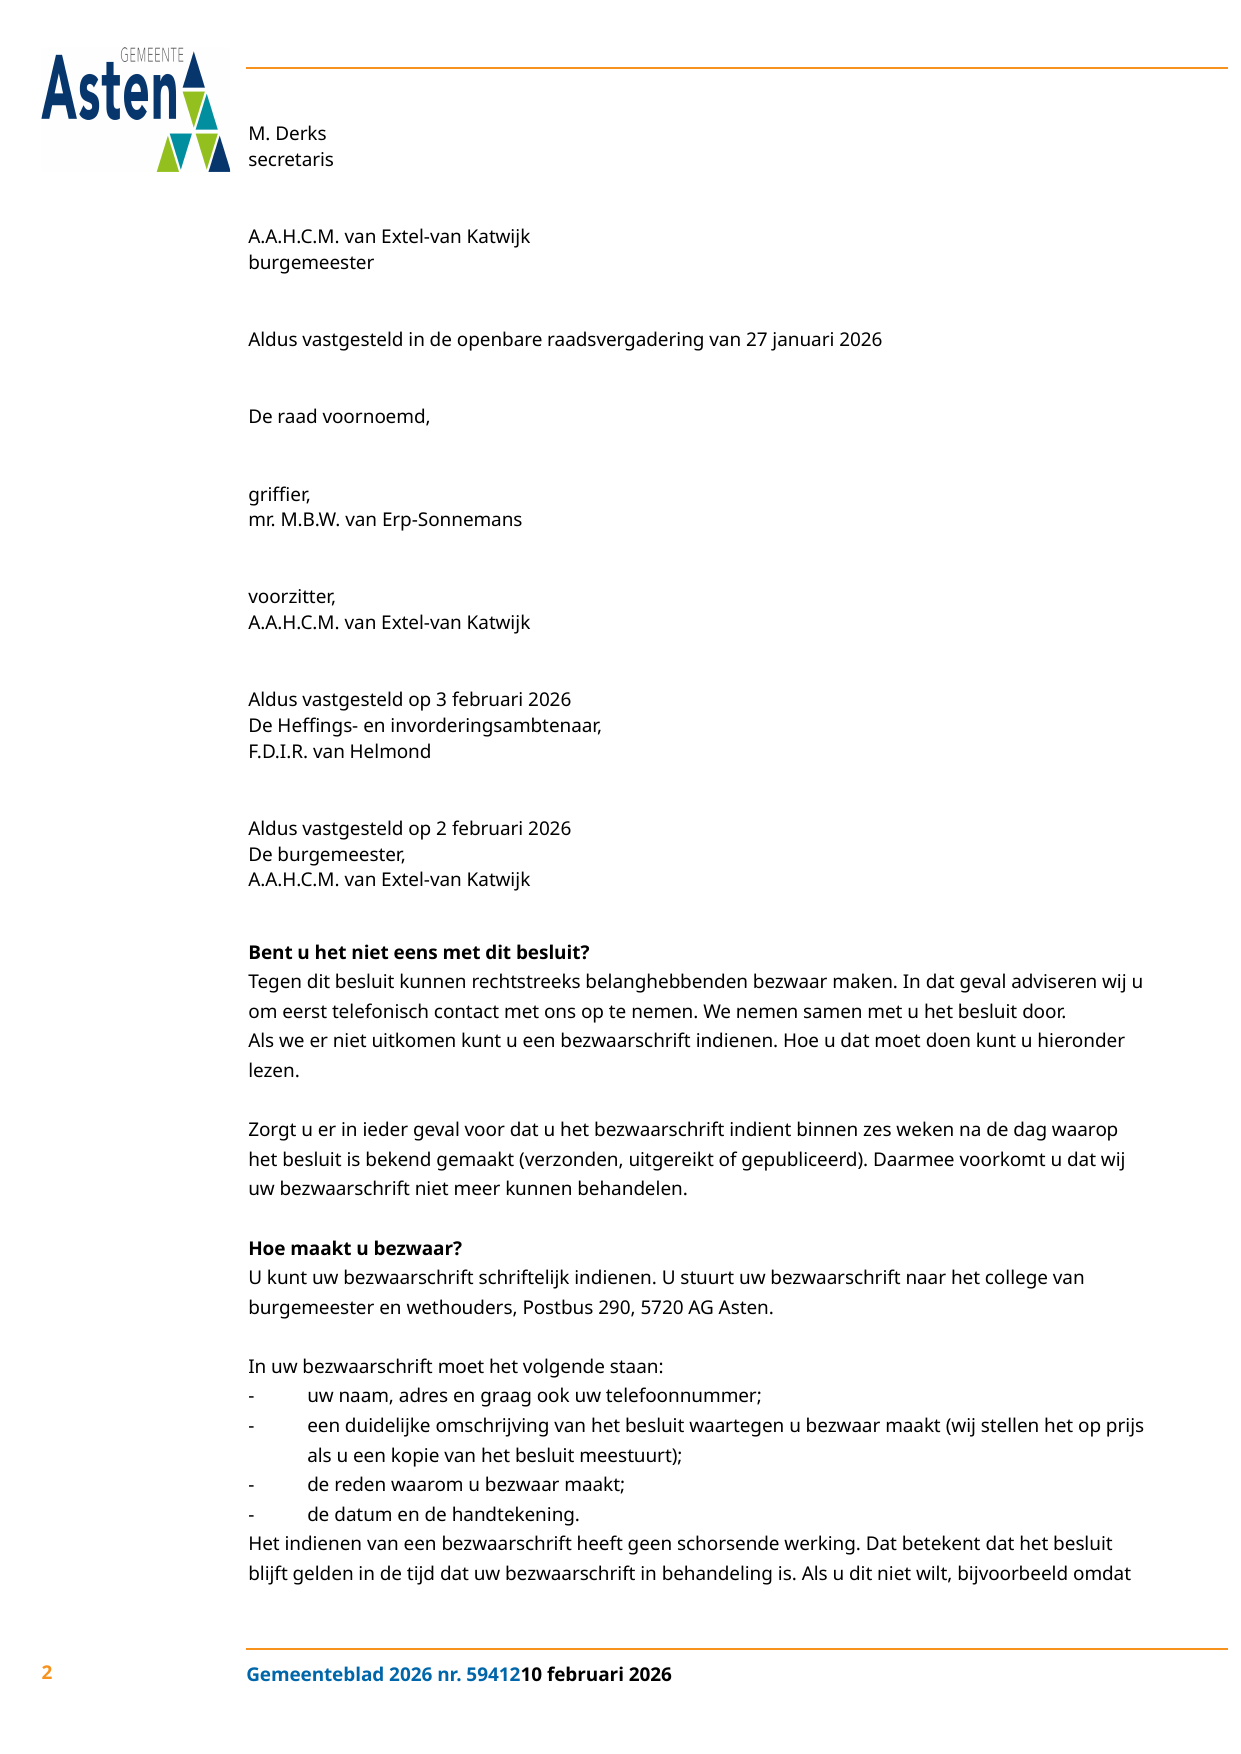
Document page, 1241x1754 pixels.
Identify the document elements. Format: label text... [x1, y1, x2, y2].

list uw naam, adres en graag ook uw telefoonnummer; [248, 1383, 1152, 1408]
text A.A.H.C.M. van Extel-van Katwijk [248, 867, 1152, 892]
text Zorgt u er in ieder geval voor dat u het bezwaarschrift indient binnen zes weken na de dag waarop het besluit is bekend gemaakt (verzonden, uitgereikt of gepubliceerd). Daarmee voorkomt u dat wij uw bezwaarschrift niet meer kunnen behandelen. [248, 1116, 1152, 1201]
text Tegen dit besluit kunnen rechtstreeks belanghebbenden bezwaar maken. In dat geval adviseren wij u om eerst telefonisch contact met ons op te nemen. We nemen samen met u het besluit door. [248, 968, 1152, 1024]
text burgemeester [248, 249, 1152, 275]
text De raad voornoemd, [248, 403, 1152, 429]
picture [41, 47, 231, 172]
text Bent u het niet eens met dit besluit? [248, 939, 1152, 965]
text Aldus vastgesteld op 3 februari 2026 [248, 687, 1152, 712]
text Hoe maakt u bezwaar? [248, 1235, 1152, 1261]
text De Heffings- en invorderingsambtenaar, [248, 712, 1152, 738]
text M. Derks [248, 121, 1152, 146]
text U kunt uw bezwaarschrift schriftelijk indienen. U stuurt uw bezwaarschrift naar het college van burgemeester en wethouders, Postbus 290, 5720 AG Asten. [248, 1264, 1152, 1320]
text In uw bezwaarschrift moet het volgende staan: [248, 1353, 1152, 1379]
text De burgemeester, [248, 841, 1152, 867]
text F.D.I.R. van Helmond [248, 738, 1152, 764]
text Als we er niet uitkomen kunt u een bezwaarschrift indienen. Hoe u dat moet doen kunt u hieronder lezen. [248, 1028, 1152, 1083]
text Aldus vastgesteld op 2 februari 2026 [248, 815, 1152, 841]
list de reden waarom u bezwaar maakt; [248, 1471, 1152, 1497]
list een duidelijke omschrijving van het besluit waartegen u bezwaar maakt (wij stellen het op prijs als u een kopie van het besluit meestuurt); [248, 1412, 1152, 1468]
text mr. M.B.W. van Erp-Sonnemans [248, 506, 1152, 532]
text Aldus vastgesteld in de openbare raadsvergadering van 27 januari 2026 [248, 326, 1152, 352]
text secretaris [248, 146, 1152, 172]
text A.A.H.C.M. van Extel-van Katwijk [248, 609, 1152, 635]
text A.A.H.C.M. van Extel-van Katwijk [248, 223, 1152, 249]
text griffier, [248, 481, 1152, 506]
text Het indienen van een bezwaarschrift heeft geen schorsende werking. Dat betekent dat het besluit blijft gelden in de tijd dat uw bezwaarschrift in behandeling is. Als u dit niet wilt, bijvoorbeeld omdat [248, 1531, 1152, 1586]
text voorzitter, [248, 584, 1152, 609]
list de datum en de handtekening. [248, 1501, 1152, 1527]
